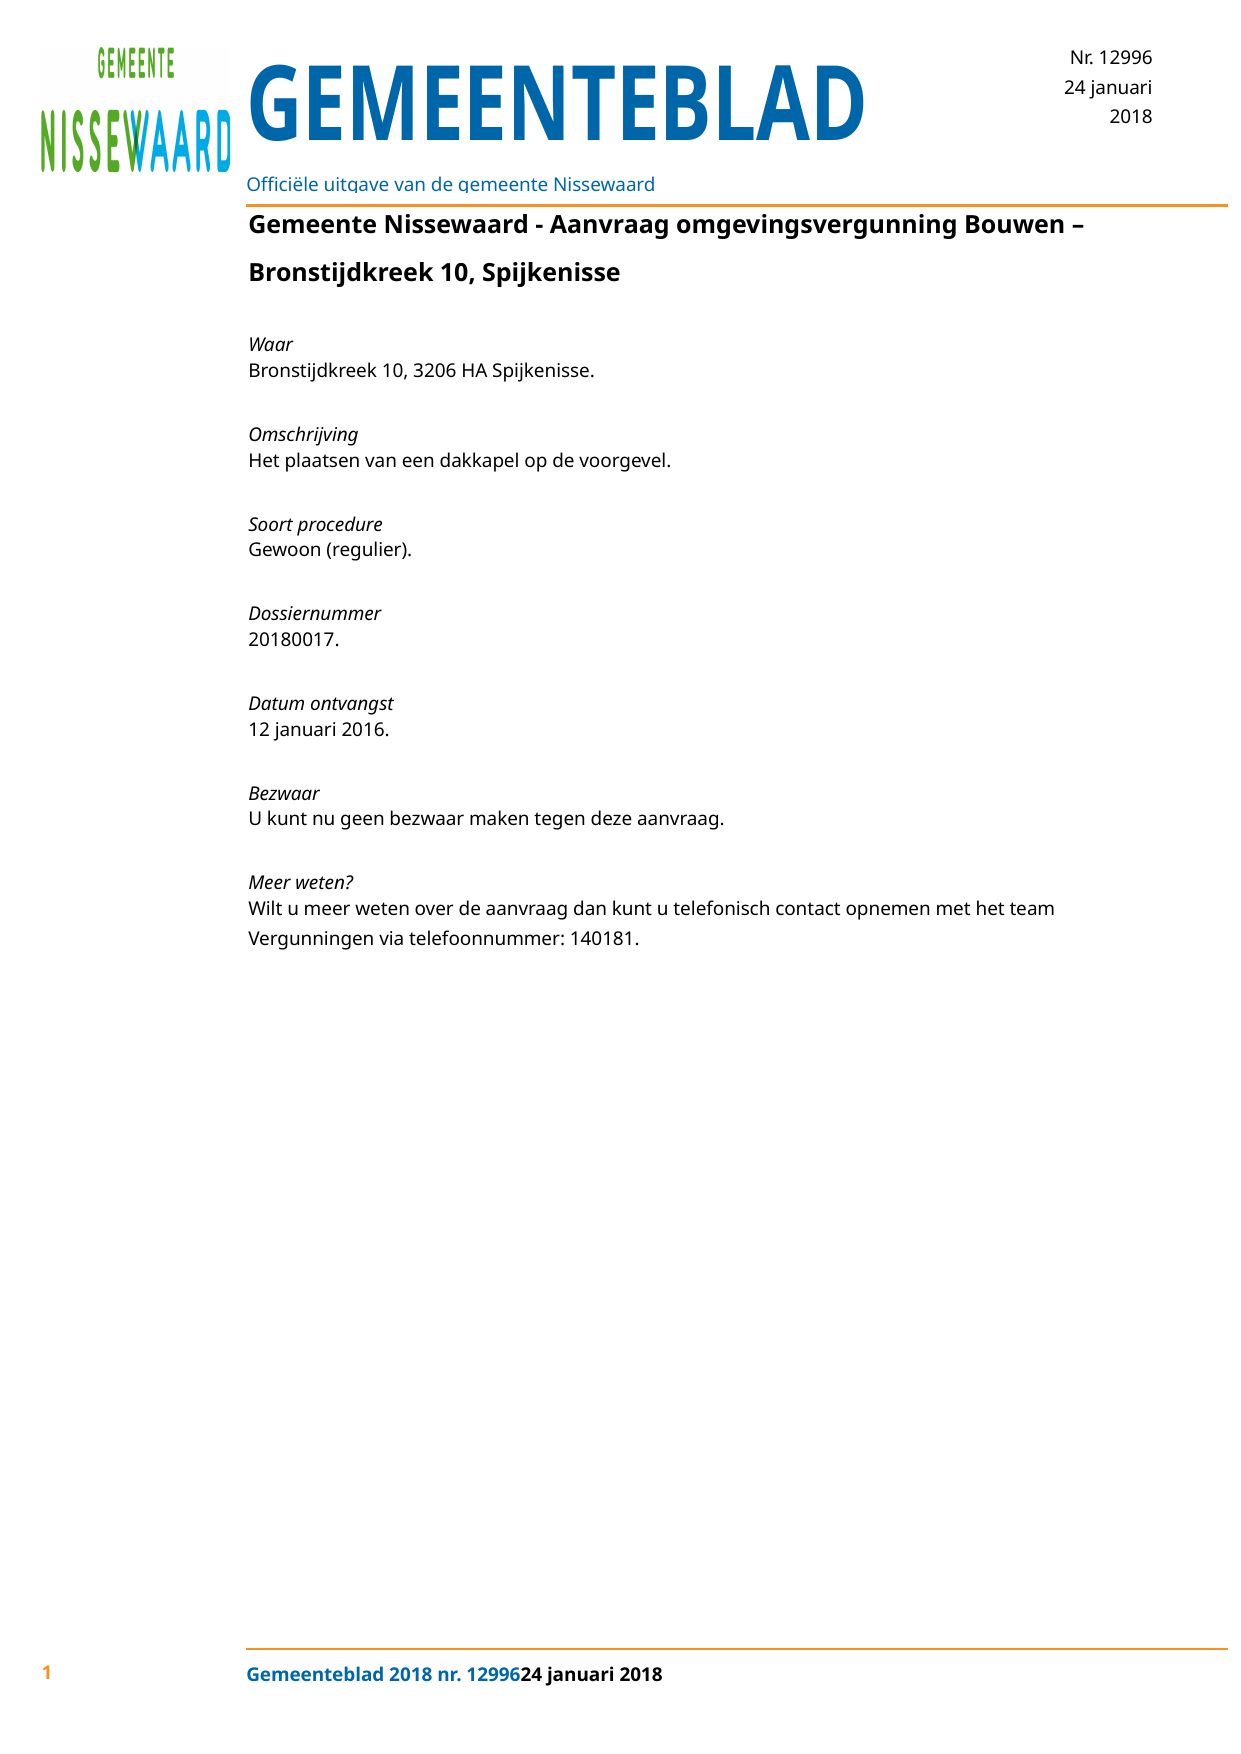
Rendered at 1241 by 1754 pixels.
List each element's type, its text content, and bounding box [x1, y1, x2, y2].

text U kunt nu geen bezwaar maken tegen deze aanvraag. [248, 806, 1152, 831]
text Gewoon (regulier). [248, 537, 1152, 562]
picture [201, 122, 206, 138]
picture [154, 157, 165, 172]
text Datum ontvangst [248, 690, 1152, 716]
text Omschrijving [248, 421, 1152, 447]
text Soort procedure [248, 511, 1152, 537]
text Waar [248, 331, 1152, 357]
text Bronstijdkreek 10, 3206 HA Spijkenisse. [248, 357, 1152, 383]
text Het plaatsen van een dakkapel op de voorgevel. [248, 447, 1152, 473]
text Wilt u meer weten over de aanvraag dan kunt u telefonisch contact opnemen met het team Vergunningen via telefoonnummer: 140181. [248, 895, 1152, 951]
text Meer weten? [248, 869, 1152, 895]
picture [200, 151, 206, 172]
text Dossiernummer [248, 601, 1152, 626]
text Gemeente Nissewaard - Aanvraag omgevingsvergunning Bouwen – Bronstijdkreek 10, Spijkenisse [248, 207, 1152, 288]
picture [176, 157, 187, 172]
picture [41, 47, 231, 172]
text Bezwaar [248, 780, 1152, 806]
picture [222, 122, 227, 160]
text 12 januari 2016. [248, 716, 1152, 742]
text 20180017. [248, 626, 1152, 652]
